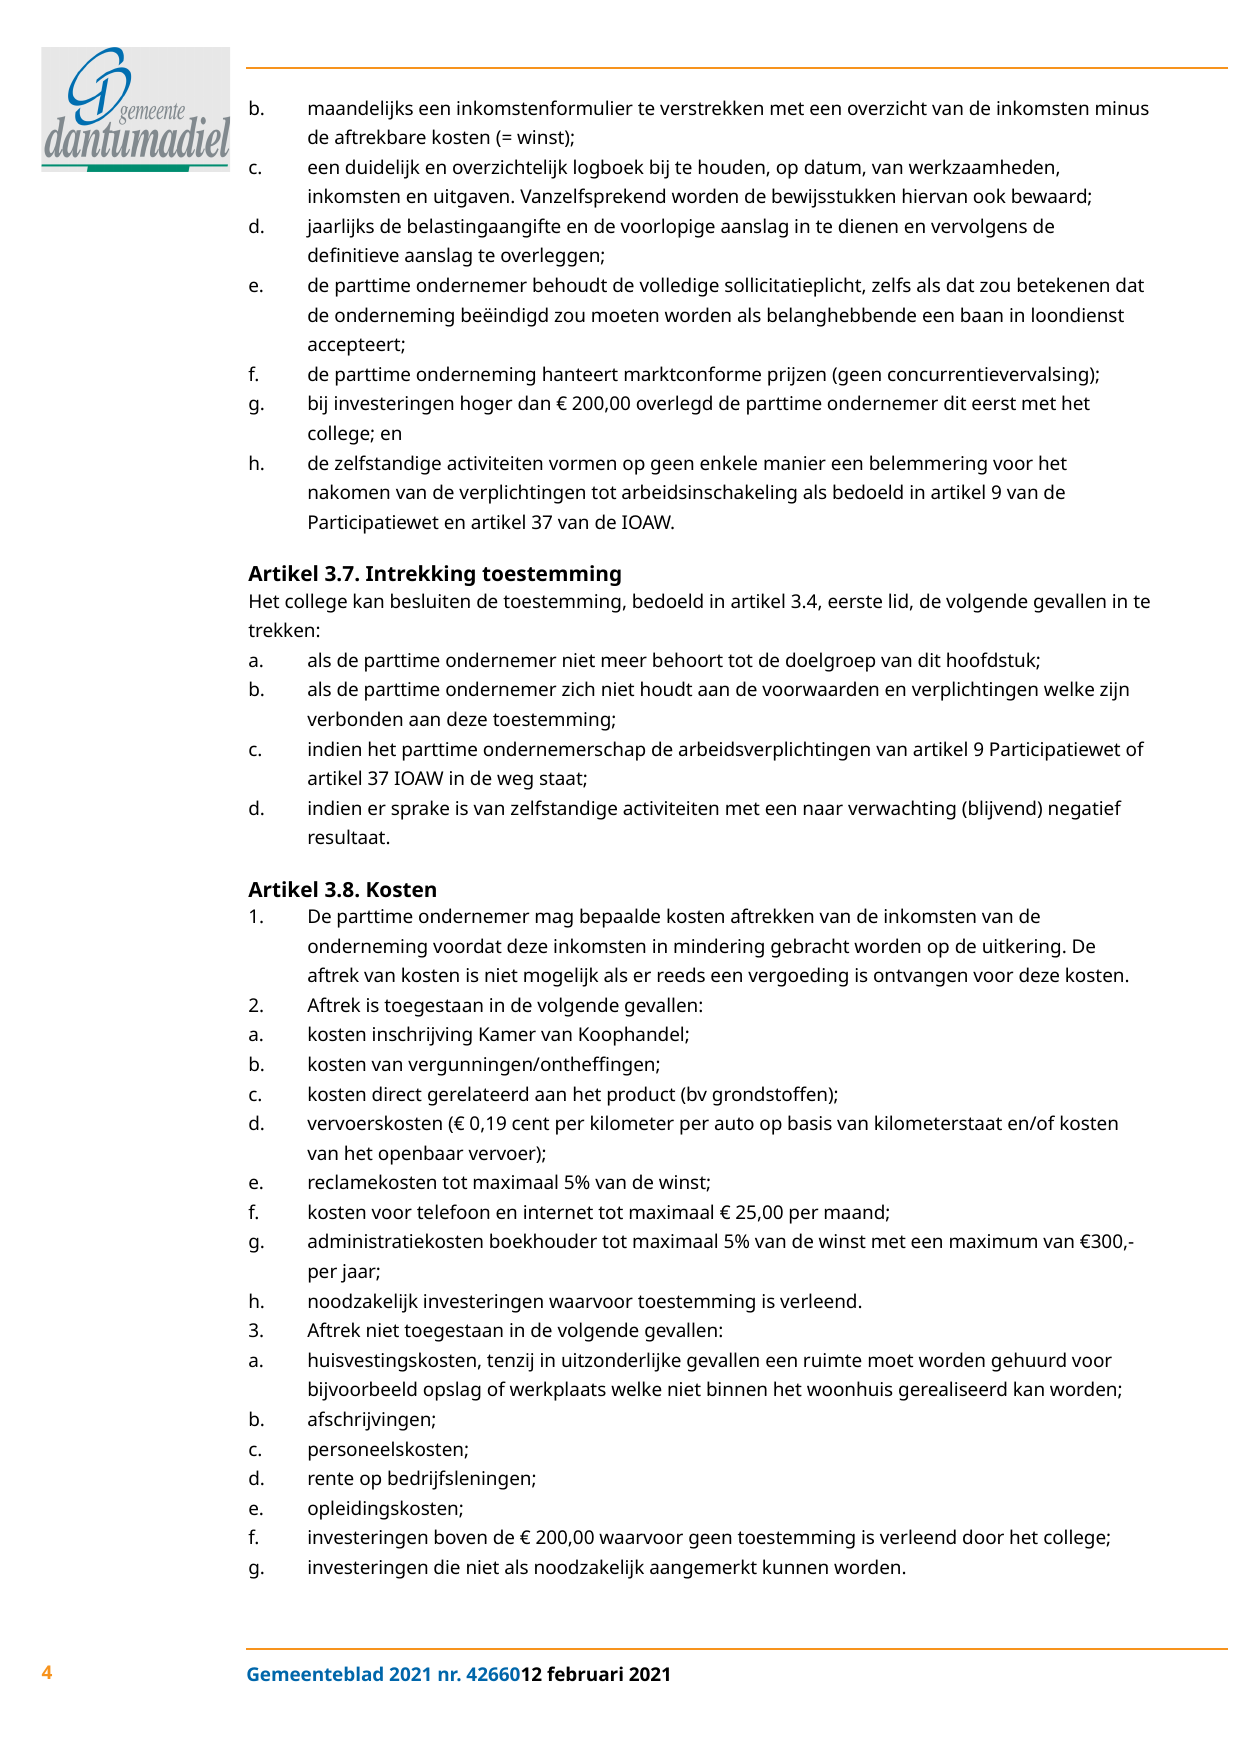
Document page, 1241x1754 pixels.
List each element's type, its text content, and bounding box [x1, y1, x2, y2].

list als de parttime ondernemer zich niet houdt aan de voorwaarden en verplichtingen welke zijn verbonden aan deze toestemming; [248, 677, 1152, 732]
list opleidingskosten; [248, 1495, 1152, 1521]
text Artikel 3.8. Kosten [248, 875, 1152, 903]
list kosten direct gerelateerd aan het product (bv grondstoffen); [248, 1081, 1152, 1107]
list kosten inschrijving Kamer van Koophandel; [248, 1022, 1152, 1047]
list rente op bedrijfsleningen; [248, 1465, 1152, 1491]
list kosten voor telefoon en internet tot maximaal € 25,00 per maand; [248, 1199, 1152, 1225]
text Artikel 3.7. Intrekking toestemming [248, 559, 1152, 588]
list de parttime ondernemer behoudt de volledige sollicitatieplicht, zelfs als dat zou betekenen dat de onderneming beëindigd zou moeten worden als belanghebbende een baan in loondienst accepteert; [248, 272, 1152, 357]
list Aftrek is toegestaan in de volgende gevallen: [248, 992, 1152, 1018]
list maandelijks een inkomstenformulier te verstrekken met een overzicht van de inkomsten minus de aftrekbare kosten (= winst); [248, 95, 1152, 150]
list een duidelijk en overzichtelijk logboek bij te houden, op datum, van werkzaamheden, inkomsten en uitgaven. Vanzelfsprekend worden de bewijsstukken hiervan ook bewaard; [248, 154, 1152, 209]
list de zelfstandige activiteiten vormen op geen enkele manier een belemmering voor het nakomen van de verplichtingen tot arbeidsinschakeling als bedoeld in artikel 9 van de Participatiewet en artikel 37 van de IOAW. [248, 450, 1152, 535]
list kosten van vergunningen/ontheffingen; [248, 1051, 1152, 1077]
list De parttime ondernemer mag bepaalde kosten aftrekken van de inkomsten van de onderneming voordat deze inkomsten in mindering gebracht worden op de uitkering. De aftrek van kosten is niet mogelijk als er reeds een vergoeding is ontvangen voor deze kosten. [248, 903, 1152, 988]
picture [41, 47, 231, 172]
list als de parttime ondernemer niet meer behoort tot de doelgroep van dit hoofdstuk; [248, 647, 1152, 673]
list jaarlijks de belastingaangifte en de voorlopige aanslag in te dienen en vervolgens de definitieve aanslag te overleggen; [248, 213, 1152, 268]
list noodzakelijk investeringen waarvoor toestemming is verleend. [248, 1288, 1152, 1314]
list indien het parttime ondernemerschap de arbeidsverplichtingen van artikel 9 Participatiewet of artikel 37 IOAW in de weg staat; [248, 736, 1152, 791]
list afschrijvingen; [248, 1406, 1152, 1432]
list de parttime onderneming hanteert marktconforme prijzen (geen concurrentievervalsing); [248, 361, 1152, 387]
list Aftrek niet toegestaan in de volgende gevallen: [248, 1317, 1152, 1343]
list administratiekosten boekhouder tot maximaal 5% van de winst met een maximum van €300,-per jaar; [248, 1229, 1152, 1284]
list indien er sprake is van zelfstandige activiteiten met een naar verwachting (blijvend) negatief resultaat. [248, 795, 1152, 850]
list investeringen boven de € 200,00 waarvoor geen toestemming is verleend door het college; [248, 1524, 1152, 1550]
list reclamekosten tot maximaal 5% van de winst; [248, 1169, 1152, 1195]
list bij investeringen hoger dan € 200,00 overlegd de parttime ondernemer dit eerst met het college; en [248, 391, 1152, 446]
list huisvestingskosten, tenzij in uitzonderlijke gevallen een ruimte moet worden gehuurd voor bijvoorbeeld opslag of werkplaats welke niet binnen het woonhuis gerealiseerd kan worden; [248, 1347, 1152, 1402]
text Het college kan besluiten de toestemming, bedoeld in artikel 3.4, eerste lid, de volgende gevallen in te trekken: [248, 588, 1152, 643]
list personeelskosten; [248, 1436, 1152, 1462]
list vervoerskosten (€ 0,19 cent per kilometer per auto op basis van kilometerstaat en/of kosten van het openbaar vervoer); [248, 1110, 1152, 1166]
list investeringen die niet als noodzakelijk aangemerkt kunnen worden. [248, 1554, 1152, 1580]
